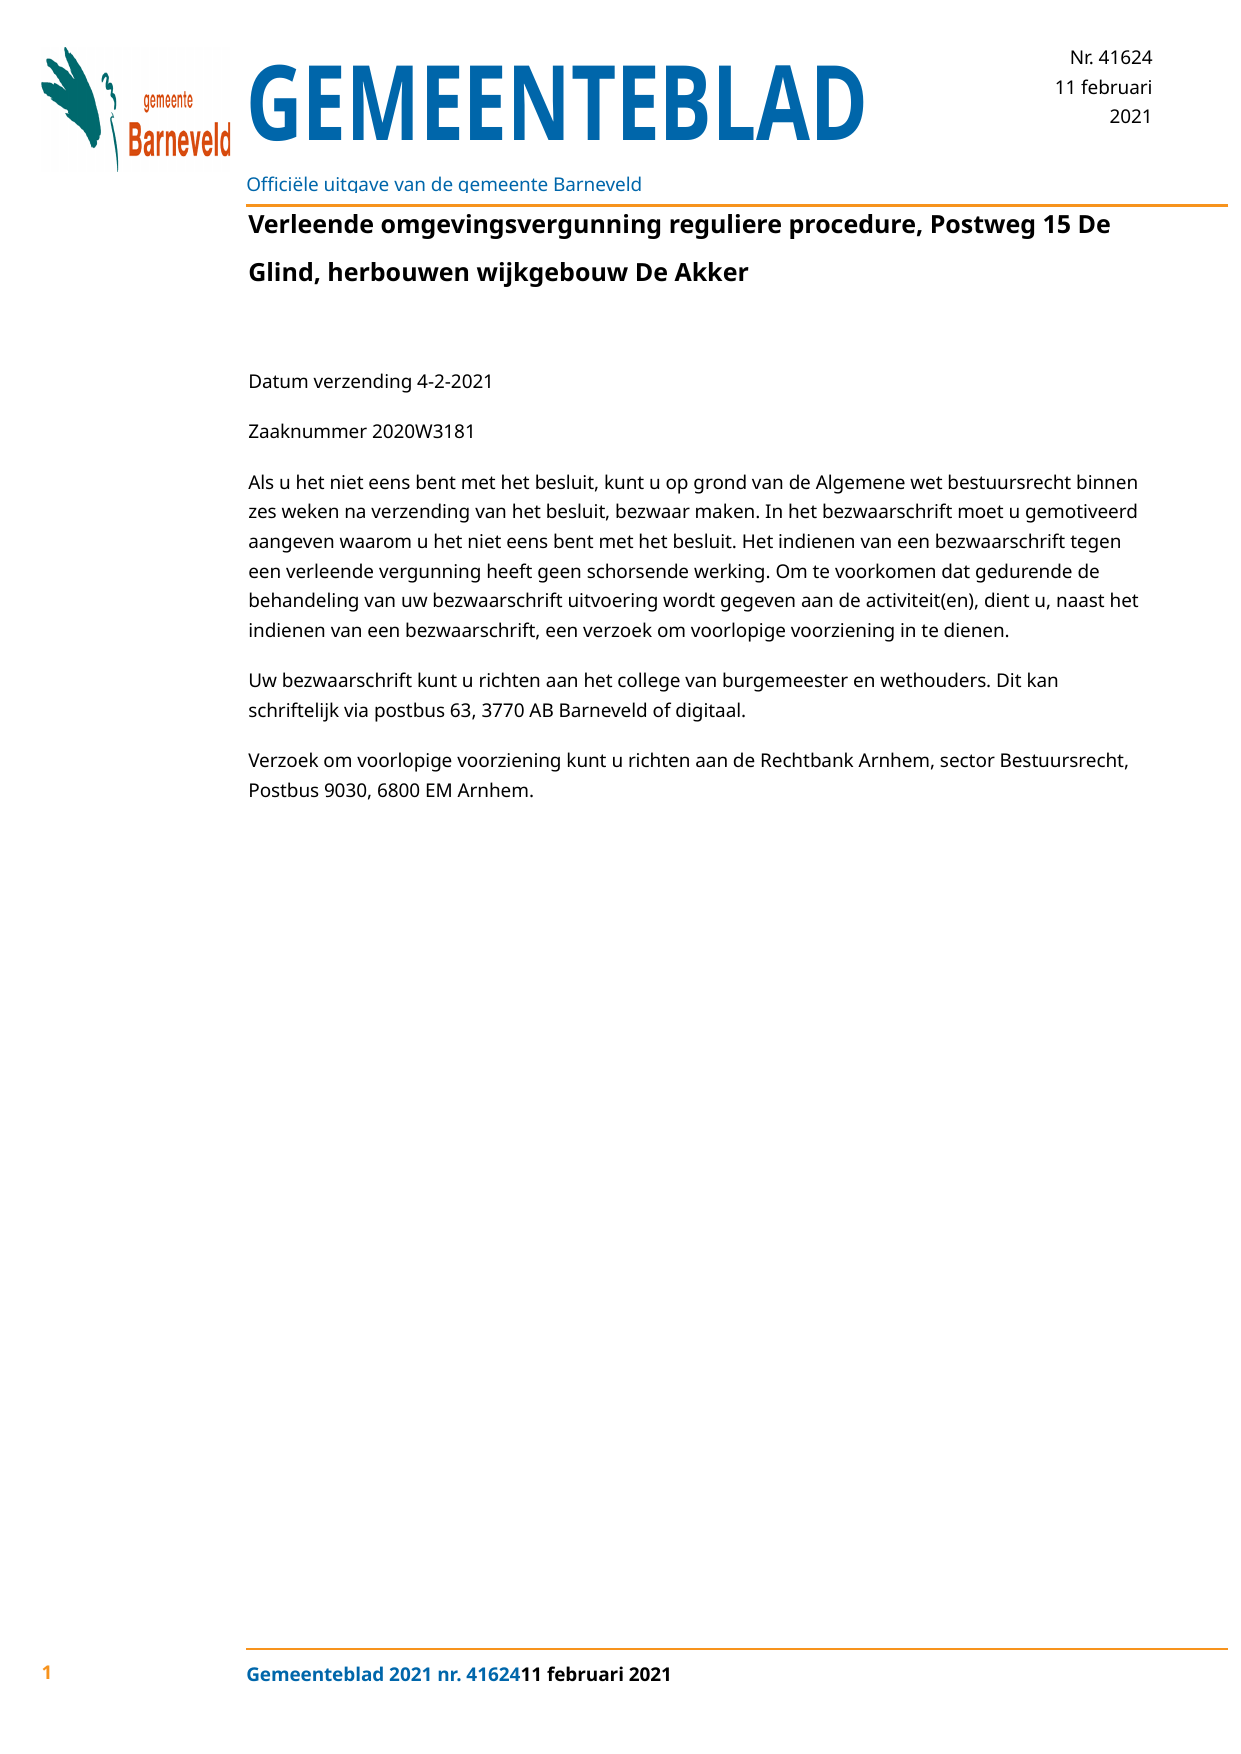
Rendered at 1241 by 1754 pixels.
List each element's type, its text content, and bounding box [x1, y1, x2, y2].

text Zaaknummer 2020W3181 [248, 419, 1152, 444]
text Verzoek om voorlopige voorziening kunt u richten aan de Rechtbank Arnhem, sector Bestuursrecht, Postbus 9030, 6800 EM Arnhem. [248, 747, 1152, 803]
text Verleende omgevingsvergunning reguliere procedure, Postweg 15 De Glind, herbouwen wijkgebouw De Akker [248, 207, 1152, 288]
text Datum verzending 4-2-2021 [248, 368, 1152, 394]
text Uw bezwaarschrift kunt u richten aan het college van burgemeester en wethouders. Dit kan schriftelijk via postbus 63, 3770 AB Barneveld of digitaal. [248, 667, 1152, 723]
text Als u het niet eens bent met het besluit, kunt u op grond van de Algemene wet bestuursrecht binnen zes weken na verzending van het besluit, bezwaar maken. In het bezwaarschrift moet u gemotiveerd aangeven waarom u het niet eens bent met het besluit. Het indienen van een bezwaarschrift tegen een verleende vergunning heeft geen schorsende werking. Om te voorkomen dat gedurende de behandeling van uw bezwaarschrift uitvoering wordt gegeven aan de activiteit(en), dient u, naast het indienen van een bezwaarschrift, een verzoek om voorlopige voorziening in te dienen. [248, 469, 1152, 643]
picture [41, 47, 231, 172]
